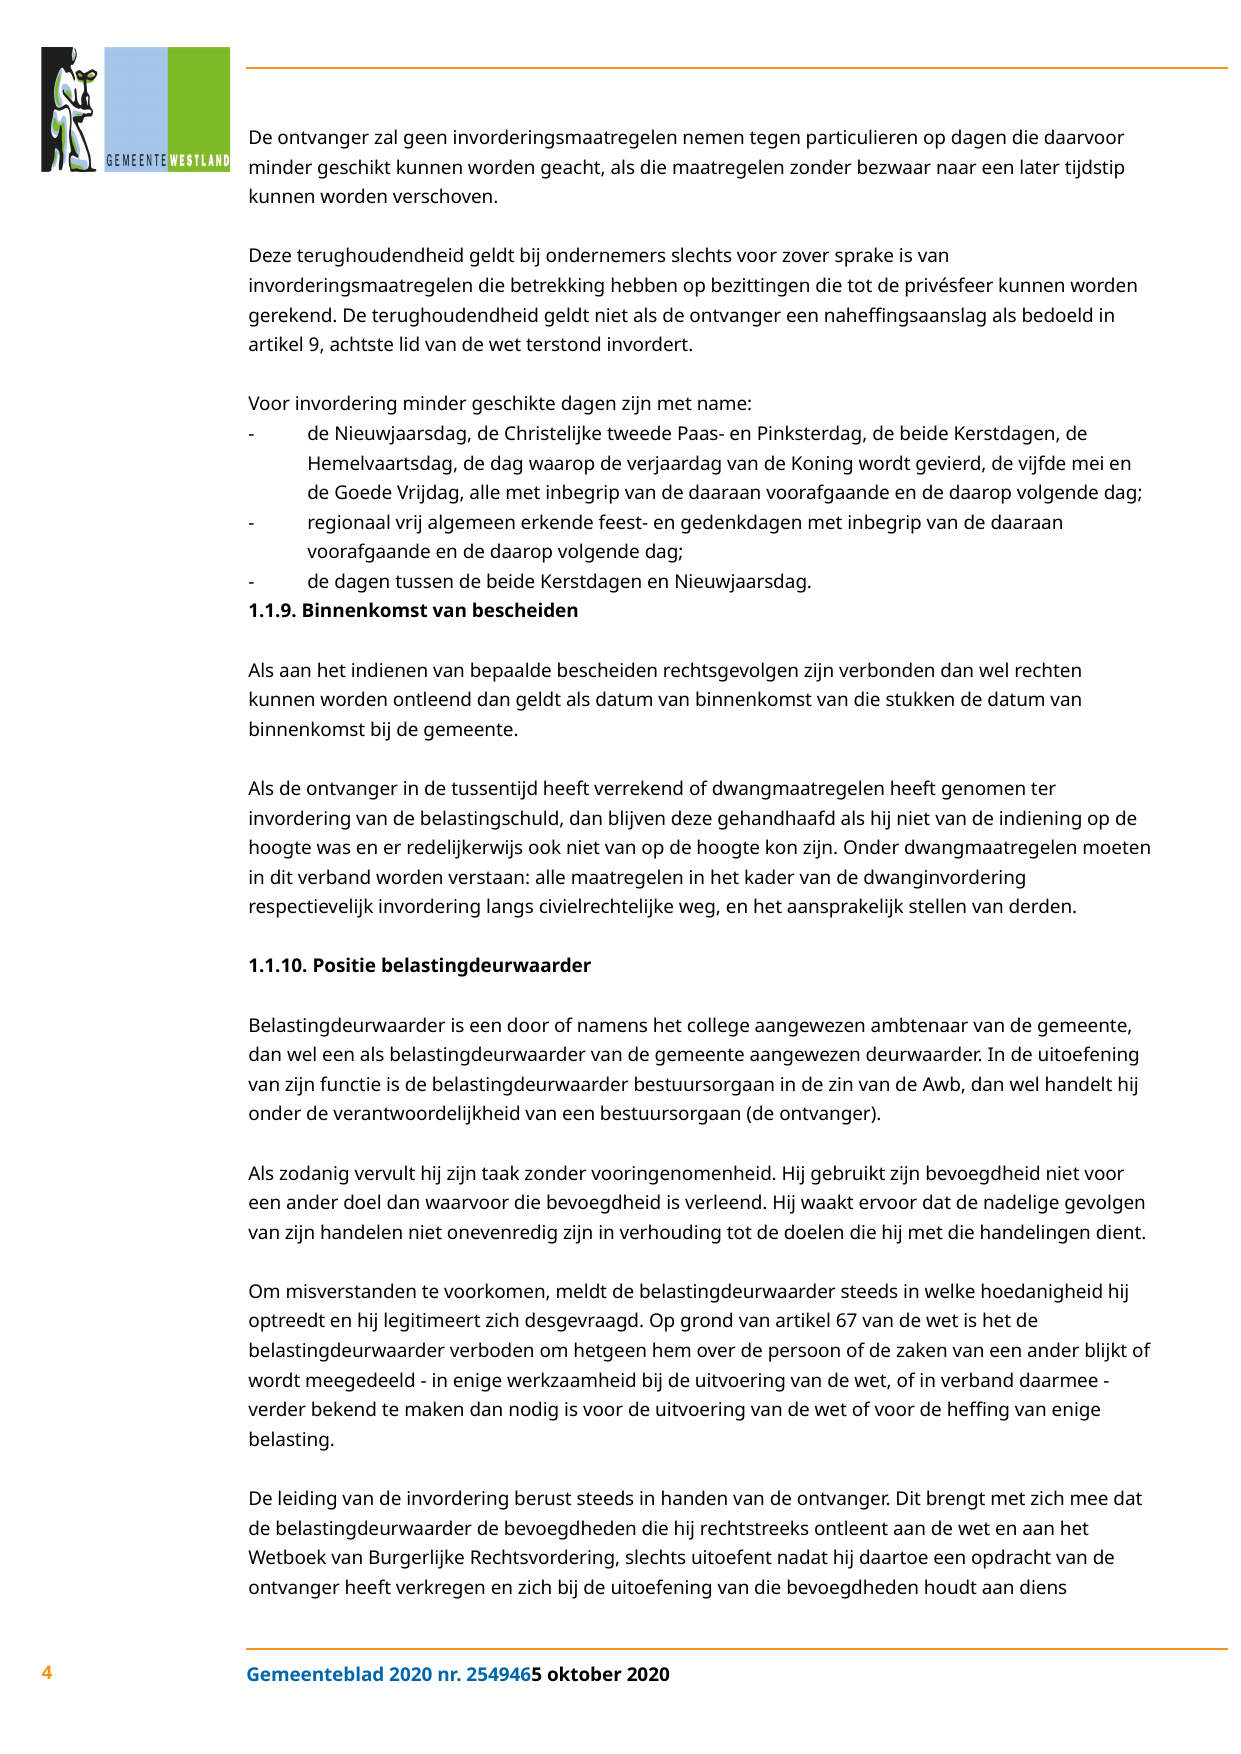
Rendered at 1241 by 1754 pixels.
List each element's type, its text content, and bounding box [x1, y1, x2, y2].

picture [41, 47, 231, 172]
text 1.1.10. Positie belastingdeurwaarder [248, 953, 1152, 978]
text 1.1.9. Binnenkomst van bescheiden [248, 598, 1152, 623]
text De leiding van de invordering berust steeds in handen van de ontvanger. Dit brengt met zich mee dat de belastingdeurwaarder de bevoegdheden die hij rechtstreeks ontleent aan de wet en aan het Wetboek van Burgerlijke Rechtsvordering, slechts uitoefent nadat hij daartoe een opdracht van de ontvanger heeft verkregen en zich bij de uitoefening van die bevoegdheden houdt aan diens [248, 1485, 1152, 1600]
text Belastingdeurwaarder is een door of namens het college aangewezen ambtenaar van de gemeente, dan wel een als belastingdeurwaarder van de gemeente aangewezen deurwaarder. In de uitoefening van zijn functie is de belastingdeurwaarder bestuursorgaan in de zin van de Awb, dan wel handelt hij onder de verantwoordelijkheid van een bestuursorgaan (de ontvanger). [248, 1012, 1152, 1126]
text Als zodanig vervult hij zijn taak zonder vooringenomenheid. Hij gebruikt zijn bevoegdheid niet voor een ander doel dan waarvoor die bevoegdheid is verleend. Hij waakt ervoor dat de nadelige gevolgen van zijn handelen niet onevenredig zijn in verhouding tot de doelen die hij met die handelingen dient. [248, 1160, 1152, 1245]
list regionaal vrij algemeen erkende feest- en gedenkdagen met inbegrip van de daaraan voorafgaande en de daarop volgende dag; [248, 509, 1152, 564]
text Als aan het indienen van bepaalde bescheiden rechtsgevolgen zijn verbonden dan wel rechten kunnen worden ontleend dan geldt als datum van binnenkomst van die stukken de datum van binnenkomst bij de gemeente. [248, 657, 1152, 742]
list de Nieuwjaarsdag, de Christelijke tweede Paas- en Pinksterdag, de beide Kerstdagen, de Hemelvaartsdag, de dag waarop de verjaardag van de Koning wordt gevierd, de vijfde mei en de Goede Vrijdag, alle met inbegrip van de daaraan voorafgaande en de daarop volgende dag; [248, 420, 1152, 505]
text Voor invordering minder geschikte dagen zijn met name: [248, 391, 1152, 416]
text Deze terughoudendheid geldt bij ondernemers slechts voor zover sprake is van invorderingsmaatregelen die betrekking hebben op bezittingen die tot de privésfeer kunnen worden gerekend. De terughoudendheid geldt niet als de ontvanger een naheffingsaanslag als bedoeld in artikel 9, achtste lid van de wet terstond invordert. [248, 243, 1152, 357]
text Om misverstanden te voorkomen, meldt de belastingdeurwaarder steeds in welke hoedanigheid hij optreedt en hij legitimeert zich desgevraagd. Op grond van artikel 67 van de wet is het de belastingdeurwaarder verboden om hetgeen hem over de persoon of de zaken van een ander blijkt of wordt meegedeeld - in enige werkzaamheid bij de uitvoering van de wet, of in verband daarmee - verder bekend te maken dan nodig is voor de uitvoering van de wet of voor de heffing van enige belasting. [248, 1278, 1152, 1452]
text De ontvanger zal geen invorderingsmaatregelen nemen tegen particulieren op dagen die daarvoor minder geschikt kunnen worden geacht, als die maatregelen zonder bezwaar naar een later tijdstip kunnen worden verschoven. [248, 124, 1152, 209]
list de dagen tussen de beide Kerstdagen en Nieuwjaarsdag. [248, 568, 1152, 594]
text Als de ontvanger in de tussentijd heeft verrekend of dwangmaatregelen heeft genomen ter invordering van de belastingschuld, dan blijven deze gehandhaafd als hij niet van de indiening op de hoogte was en er redelijkerwijs ook niet van op de hoogte kon zijn. Onder dwangmaatregelen moeten in dit verband worden verstaan: alle maatregelen in het kader van de dwanginvordering respectievelijk invordering langs civielrechtelijke weg, en het aansprakelijk stellen van derden. [248, 775, 1152, 919]
